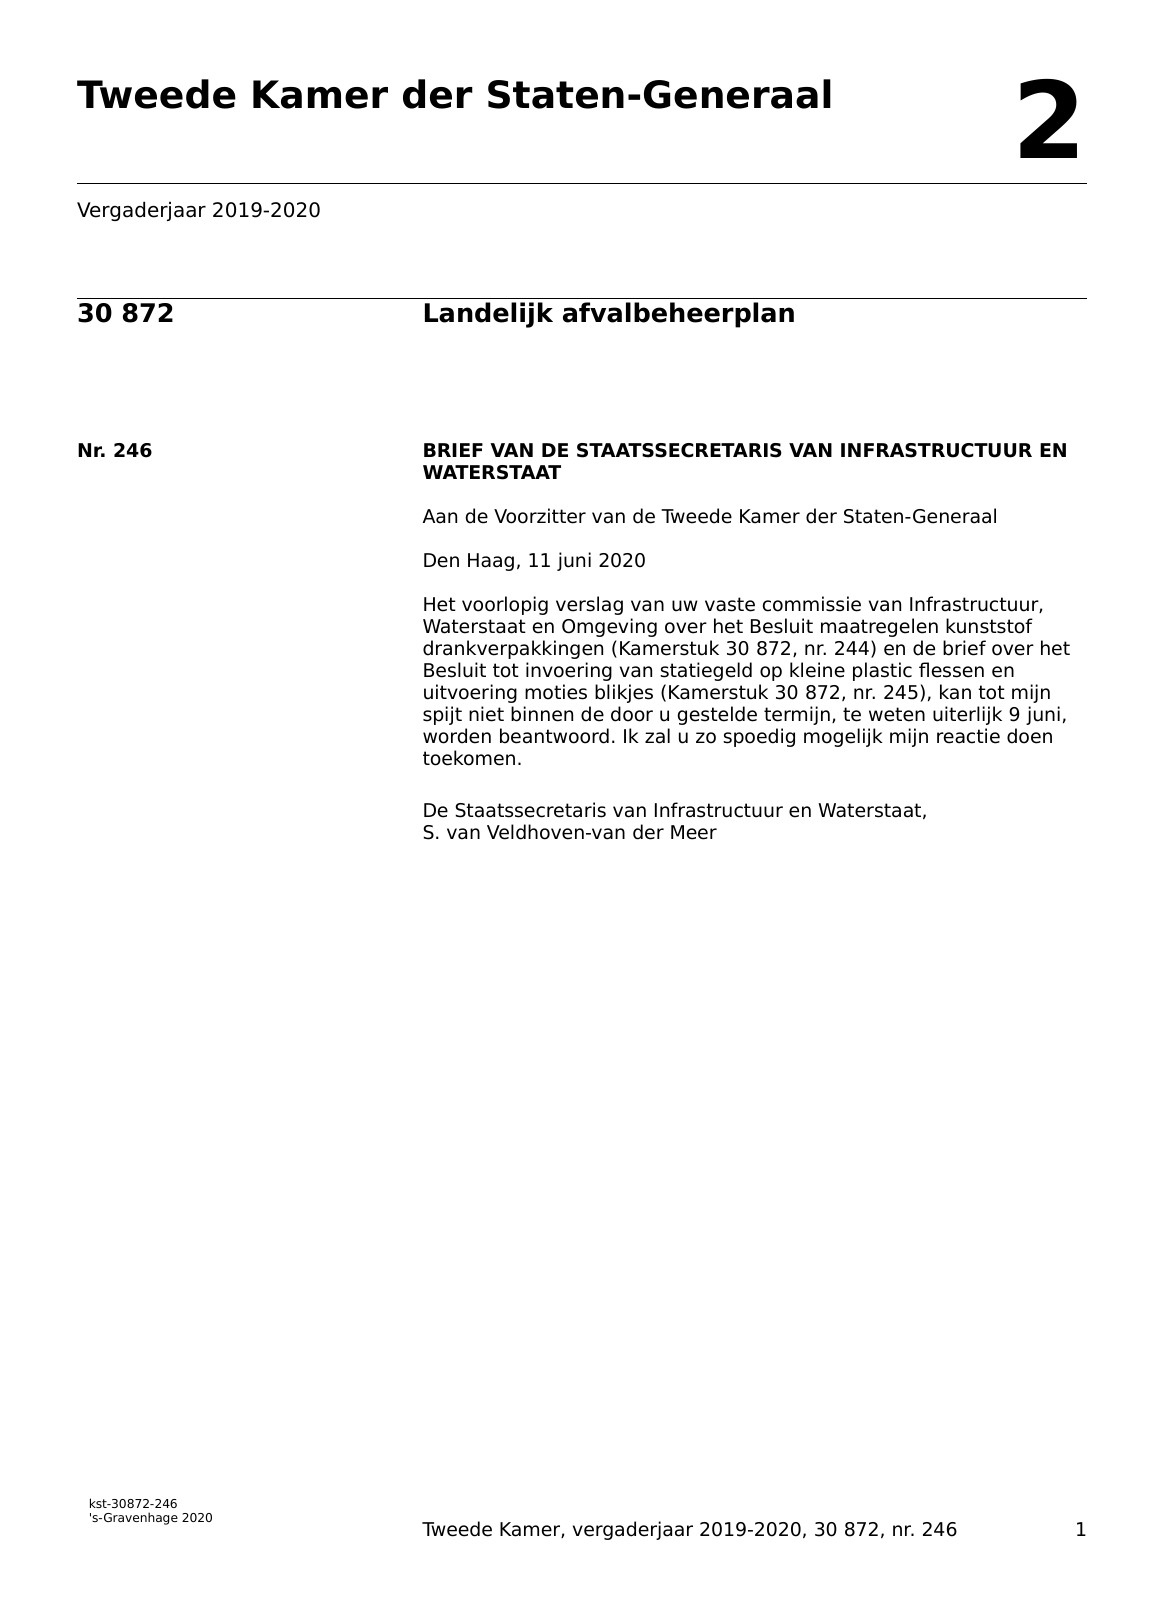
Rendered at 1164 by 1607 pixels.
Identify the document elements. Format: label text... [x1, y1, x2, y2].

table_header 2 [886, 59, 1087, 183]
table_header Tweede Kamer der Staten-Generaal [77, 59, 886, 183]
subtitle 30 872 Landelijk afvalbeheerplan [77, 299, 1087, 329]
table_cell Vergaderjaar 2019-2020 [77, 184, 1087, 298]
text De Staatssecretaris van Infrastructuur en Waterstaat, S. van Veldhoven-van der Meer [422, 800, 1087, 844]
text Aan de Voorzitter van de Tweede Kamer der Staten-Generaal [422, 506, 1087, 528]
subtitle Nr. 246 BRIEF VAN DE STAATSSECRETARIS VAN INFRASTRUCTUUR EN WATERSTAAT [77, 440, 1087, 484]
text 's-Gravenhage 2020 [88, 1511, 323, 1525]
text Het voorlopig verslag van uw vaste commissie van Infrastructuur, Waterstaat en Omgeving over het Besluit maatregelen kunststof drankverpakkingen (Kamerstuk 30 872, nr. 244) en de brief over het Besluit tot invoering van statiegeld op kleine plastic flessen en uitvoering moties blikjes (Kamerstuk 30 872, nr. 245), kan tot mijn spijt niet binnen de door u gestelde termijn, te weten uiterlijk 9 juni, worden beantwoord. Ik zal u zo spoedig mogelijk mijn reactie doen toekomen. [422, 594, 1087, 770]
text Den Haag, 11 juni 2020 [422, 550, 1087, 572]
text kst-30872-246 [88, 1497, 323, 1511]
